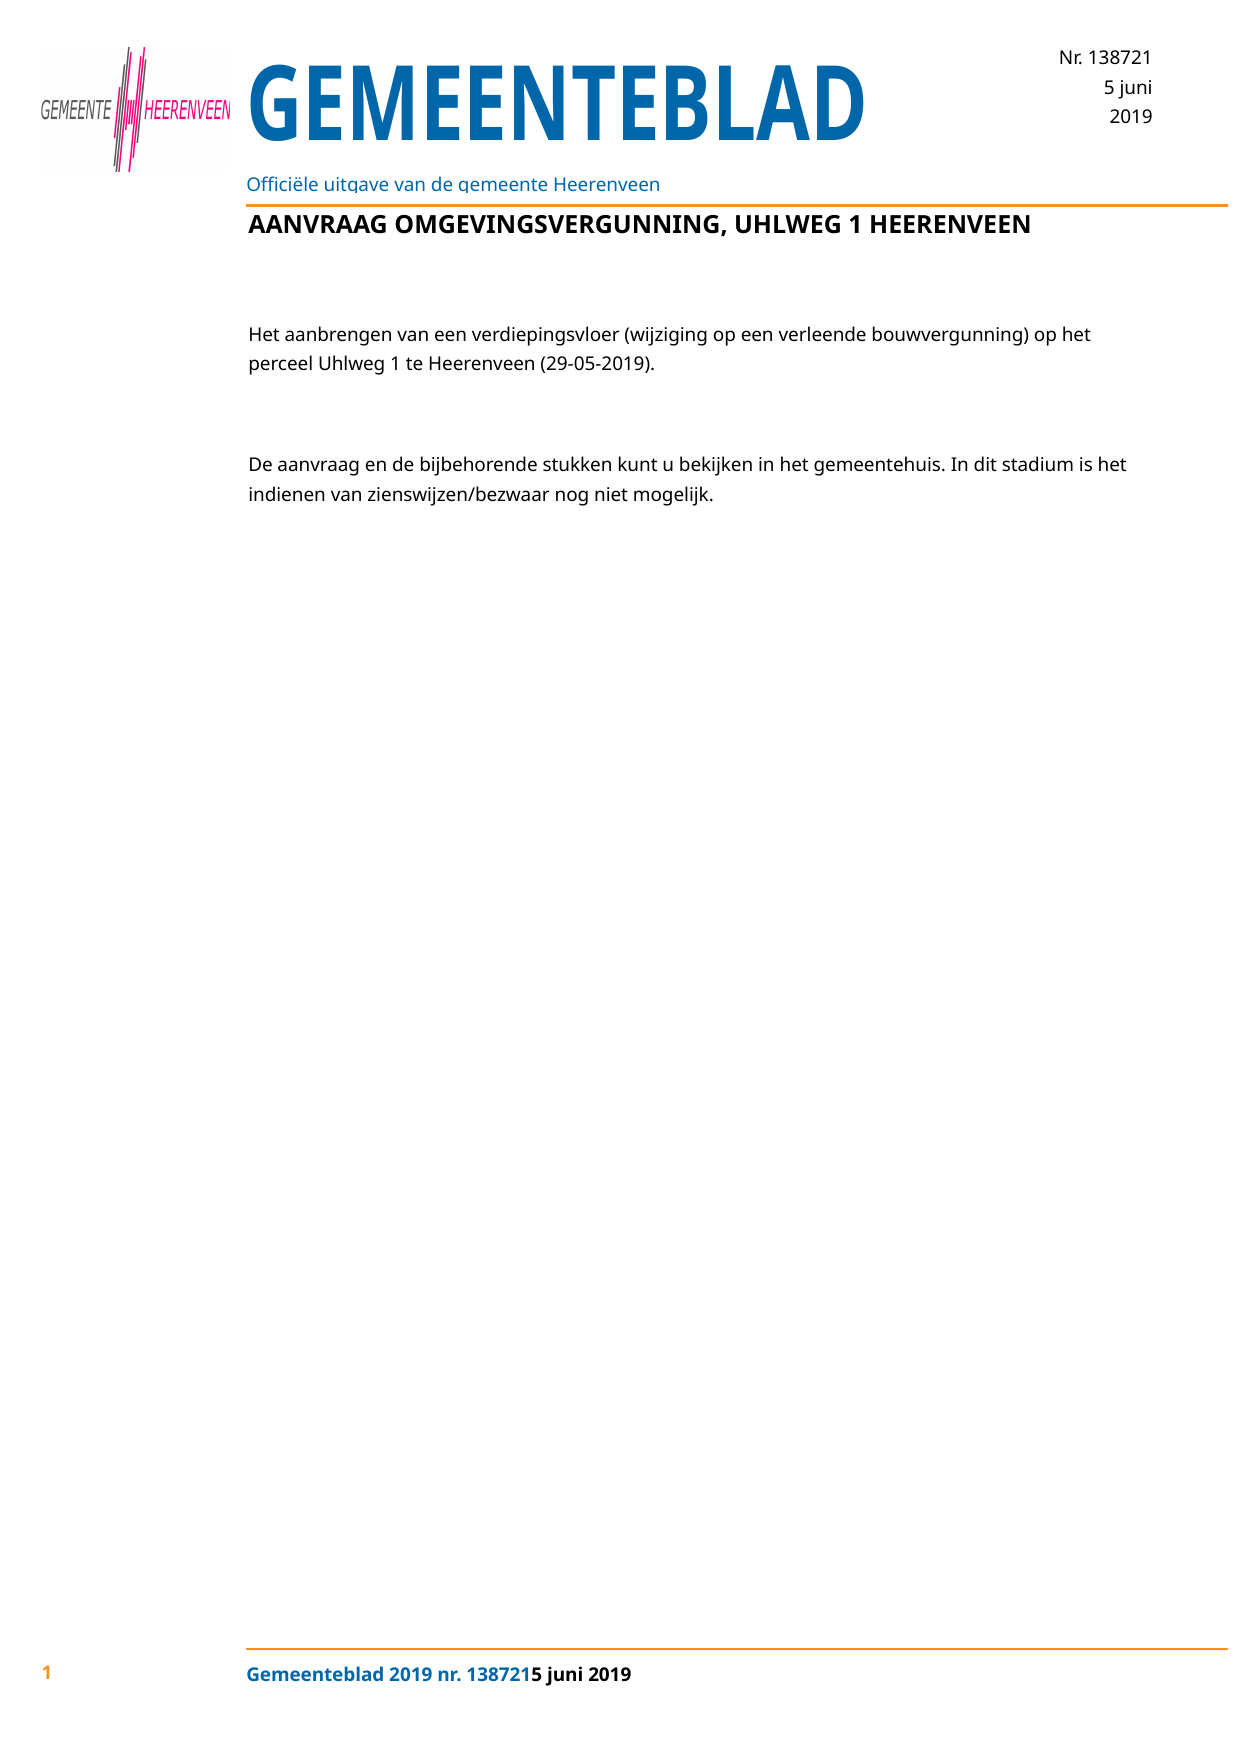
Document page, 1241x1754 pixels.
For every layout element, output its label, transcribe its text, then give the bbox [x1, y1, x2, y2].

text AANVRAAG OMGEVINGSVERGUNNING, UHLWEG 1 HEERENVEEN [248, 207, 1152, 241]
text Het aanbrengen van een verdiepingsvloer (wijziging op een verleende bouwvergunning) op het perceel Uhlweg 1 te Heerenveen (29-05-2019). [248, 321, 1152, 376]
text De aanvraag en de bijbehorende stukken kunt u bekijken in het gemeentehuis. In dit stadium is het indienen van zienswijzen/bezwaar nog niet mogelijk. [248, 451, 1152, 506]
picture [41, 47, 231, 172]
